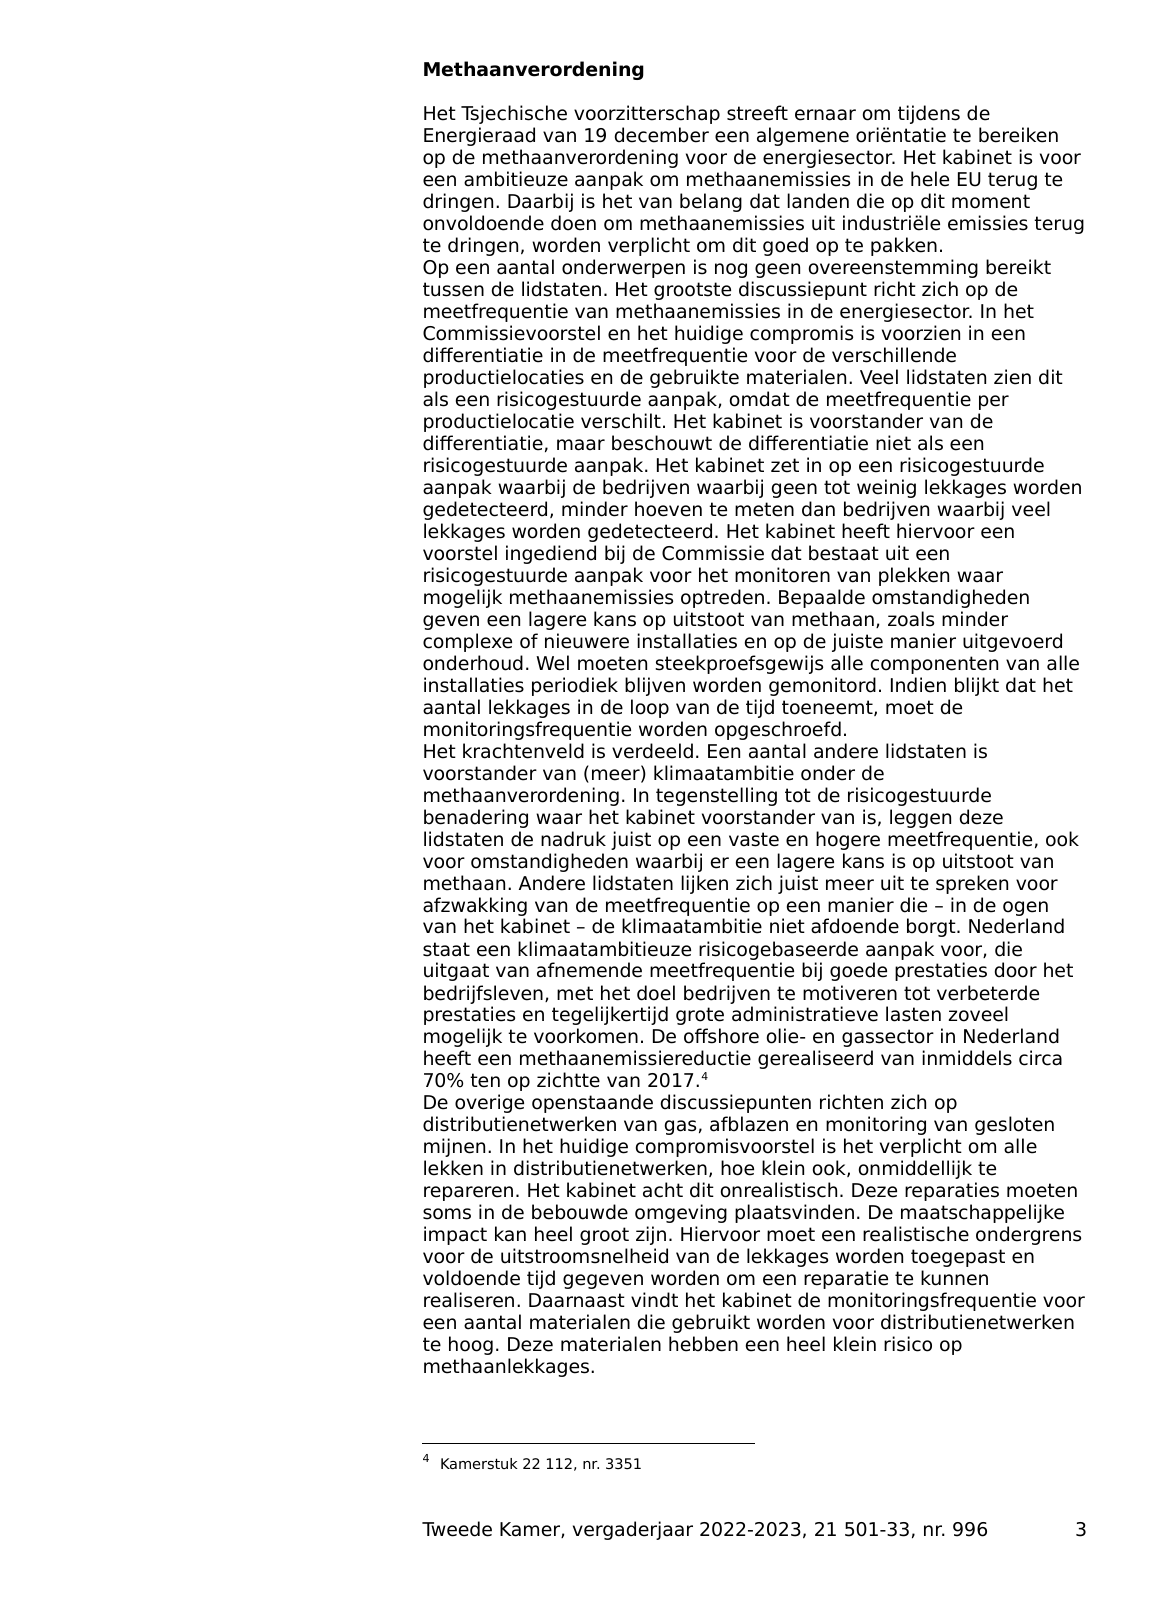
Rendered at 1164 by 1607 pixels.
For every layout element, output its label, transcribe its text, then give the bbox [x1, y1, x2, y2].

text Het Tsjechische voorzitterschap streeft ernaar om tijdens de Energieraad van 19 december een algemene oriëntatie te bereiken op de methaanverordening voor de energiesector. Het kabinet is voor een ambitieuze aanpak om methaanemissies in de hele EU terug te dringen. Daarbij is het van belang dat landen die op dit moment onvoldoende doen om methaanemissies uit industriële emissies terug te dringen, worden verplicht om dit goed op te pakken. [422, 103, 1087, 257]
subtitle Methaanverordening [422, 59, 1087, 81]
text Het krachtenveld is verdeeld. Een aantal andere lidstaten is voorstander van (meer) klimaatambitie onder de methaanverordening. In tegenstelling tot de risicogestuurde benadering waar het kabinet voorstander van is, leggen deze lidstaten de nadruk juist op een vaste en hogere meetfrequentie, ook voor omstandigheden waarbij er een lagere kans is op uitstoot van methaan. Andere lidstaten lijken zich juist meer uit te spreken voor afzwakking van de meetfrequentie op een manier die – in de ogen van het kabinet – de klimaatambitie niet afdoende borgt. Nederland staat een klimaatambitieuze risicogebaseerde aanpak voor, die uitgaat van afnemende meetfrequentie bij goede prestaties door het bedrijfsleven, met het doel bedrijven te motiveren tot verbeterde prestaties en tegelijkertijd grote administratieve lasten zoveel mogelijk te voorkomen. De offshore olie- en gassector in Nederland heeft een methaanemissiereductie gerealiseerd van inmiddels circa 70% ten op zichtte van 2017. [422, 741, 1087, 1092]
text De overige openstaande discussiepunten richten zich op distributienetwerken van gas, afblazen en monitoring van gesloten mijnen. In het huidige compromisvoorstel is het verplicht om alle lekken in distributienetwerken, hoe klein ook, onmiddellijk te repareren. Het kabinet acht dit onrealistisch. Deze reparaties moeten soms in de bebouwde omgeving plaatsvinden. De maatschappelijke impact kan heel groot zijn. Hiervoor moet een realistische ondergrens voor de uitstroomsnelheid van de lekkages worden toegepast en voldoende tijd gegeven worden om een reparatie te kunnen realiseren. Daarnaast vindt het kabinet de monitoringsfrequentie voor een aantal materialen die gebruikt worden voor distributienetwerken te hoog. Deze materialen hebben een heel klein risico op methaanlekkages. [422, 1092, 1087, 1378]
text Op een aantal onderwerpen is nog geen overeenstemming bereikt tussen de lidstaten. Het grootste discussiepunt richt zich op de meetfrequentie van methaanemissies in de energiesector. In het Commissievoorstel en het huidige compromis is voorzien in een differentiatie in de meetfrequentie voor de verschillende productielocaties en de gebruikte materialen. Veel lidstaten zien dit als een risicogestuurde aanpak, omdat de meetfrequentie per productielocatie verschilt. Het kabinet is voorstander van de differentiatie, maar beschouwt de differentiatie niet als een risicogestuurde aanpak. Het kabinet zet in op een risicogestuurde aanpak waarbij de bedrijven waarbij geen tot weinig lekkages worden gedetecteerd, minder hoeven te meten dan bedrijven waarbij veel lekkages worden gedetecteerd. Het kabinet heeft hiervoor een voorstel ingediend bij de Commissie dat bestaat uit een risicogestuurde aanpak voor het monitoren van plekken waar mogelijk methaanemissies optreden. Bepaalde omstandigheden geven een lagere kans op uitstoot van methaan, zoals minder complexe of nieuwere installaties en op de juiste manier uitgevoerd onderhoud. Wel moeten steekproefsgewijs alle componenten van alle installaties periodiek blijven worden gemonitord. Indien blijkt dat het aantal lekkages in de loop van de tijd toeneemt, moet de monitoringsfrequentie worden opgeschroefd. [422, 257, 1087, 741]
text Kamerstuk 22 112, nr. 3351 [422, 1452, 1087, 1474]
